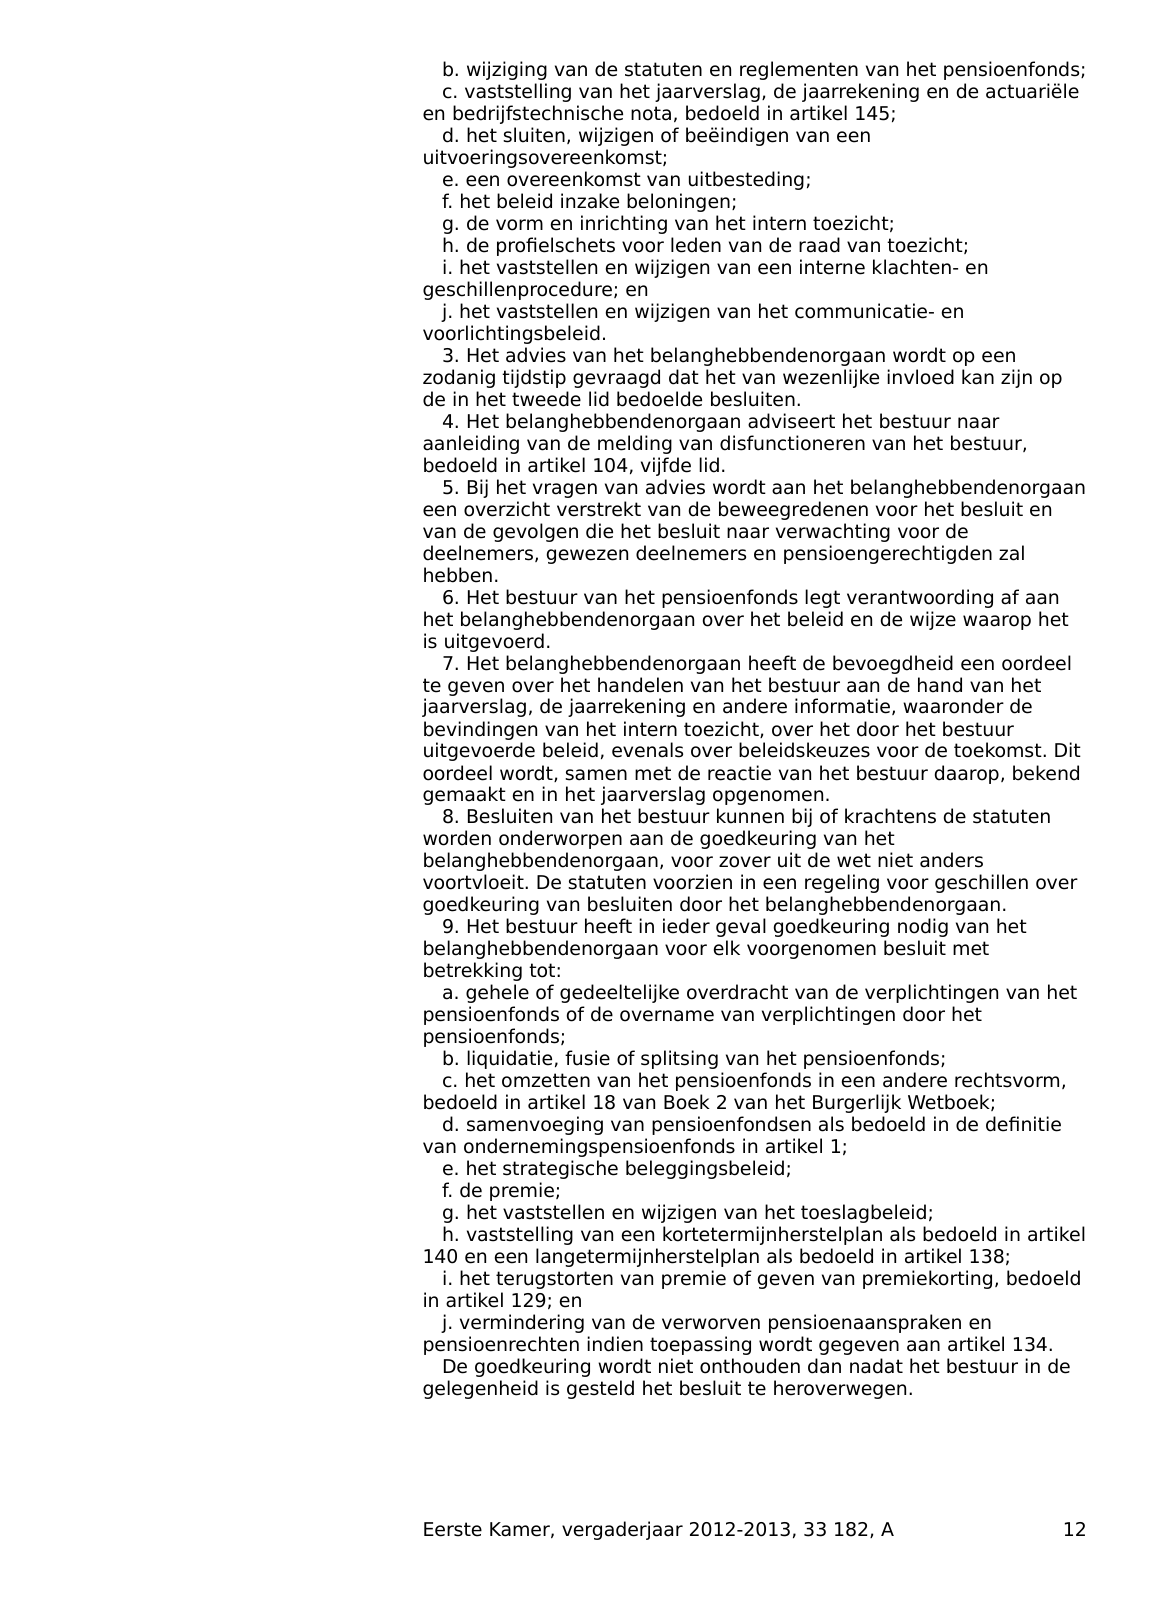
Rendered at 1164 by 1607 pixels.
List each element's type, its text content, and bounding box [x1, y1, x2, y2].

text f. het beleid inzake beloningen; [422, 191, 1087, 213]
text h. vaststelling van een kortetermijnherstelplan als bedoeld in artikel 140 en een langetermijnherstelplan als bedoeld in artikel 138; [422, 1224, 1087, 1268]
text h. de profielschets voor leden van de raad van toezicht; [422, 235, 1087, 257]
text f. de premie; [422, 1180, 1087, 1202]
text c. vaststelling van het jaarverslag, de jaarrekening en de actuariële en bedrijfstechnische nota, bedoeld in artikel 145; [422, 81, 1087, 125]
text e. het strategische beleggingsbeleid; [422, 1158, 1087, 1180]
text j. het vaststellen en wijzigen van het communicatie- en voorlichtingsbeleid. [422, 301, 1087, 345]
text 4. Het belanghebbendenorgaan adviseert het bestuur naar aanleiding van de melding van disfunctioneren van het bestuur, bedoeld in artikel 104, vijfde lid. [422, 411, 1087, 477]
text 9. Het bestuur heeft in ieder geval goedkeuring nodig van het belanghebbendenorgaan voor elk voorgenomen besluit met betrekking tot: [422, 916, 1087, 982]
text e. een overeenkomst van uitbesteding; [422, 169, 1087, 191]
text i. het terugstorten van premie of geven van premiekorting, bedoeld in artikel 129; en [422, 1268, 1087, 1312]
text i. het vaststellen en wijzigen van een interne klachten- en geschillenprocedure; en [422, 257, 1087, 301]
text 3. Het advies van het belanghebbendenorgaan wordt op een zodanig tijdstip gevraagd dat het van wezenlijke invloed kan zijn op de in het tweede lid bedoelde besluiten. [422, 345, 1087, 411]
text d. samenvoeging van pensioenfondsen als bedoeld in de definitie van ondernemingspensioenfonds in artikel 1; [422, 1114, 1087, 1158]
text g. de vorm en inrichting van het intern toezicht; [422, 213, 1087, 235]
text d. het sluiten, wijzigen of beëindigen van een uitvoeringsovereenkomst; [422, 125, 1087, 169]
text j. vermindering van de verworven pensioenaanspraken en pensioenrechten indien toepassing wordt gegeven aan artikel 134. [422, 1312, 1087, 1356]
text a. gehele of gedeeltelijke overdracht van de verplichtingen van het pensioenfonds of de overname van verplichtingen door het pensioenfonds; [422, 982, 1087, 1048]
text c. het omzetten van het pensioenfonds in een andere rechtsvorm, bedoeld in artikel 18 van Boek 2 van het Burgerlijk Wetboek; [422, 1070, 1087, 1114]
text g. het vaststellen en wijzigen van het toeslagbeleid; [422, 1202, 1087, 1224]
text De goedkeuring wordt niet onthouden dan nadat het bestuur in de gelegenheid is gesteld het besluit te heroverwegen. [422, 1356, 1087, 1400]
text 5. Bij het vragen van advies wordt aan het belanghebbendenorgaan een overzicht verstrekt van de beweegredenen voor het besluit en van de gevolgen die het besluit naar verwachting voor de deelnemers, gewezen deelnemers en pensioengerechtigden zal hebben. [422, 477, 1087, 587]
text 8. Besluiten van het bestuur kunnen bij of krachtens de statuten worden onderworpen aan de goedkeuring van het belanghebbendenorgaan, voor zover uit de wet niet anders voortvloeit. De statuten voorzien in een regeling voor geschillen over goedkeuring van besluiten door het belanghebbendenorgaan. [422, 806, 1087, 916]
text 6. Het bestuur van het pensioenfonds legt verantwoording af aan het belanghebbendenorgaan over het beleid en de wijze waarop het is uitgevoerd. [422, 587, 1087, 652]
text b. liquidatie, fusie of splitsing van het pensioenfonds; [422, 1048, 1087, 1070]
text 7. Het belanghebbendenorgaan heeft de bevoegdheid een oordeel te geven over het handelen van het bestuur aan de hand van het jaarverslag, de jaarrekening en andere informatie, waaronder de bevindingen van het intern toezicht, over het door het bestuur uitgevoerde beleid, evenals over beleidskeuzes voor de toekomst. Dit oordeel wordt, samen met de reactie van het bestuur daarop, bekend gemaakt en in het jaarverslag opgenomen. [422, 652, 1087, 806]
text b. wijziging van de statuten en reglementen van het pensioenfonds; [422, 59, 1087, 81]
